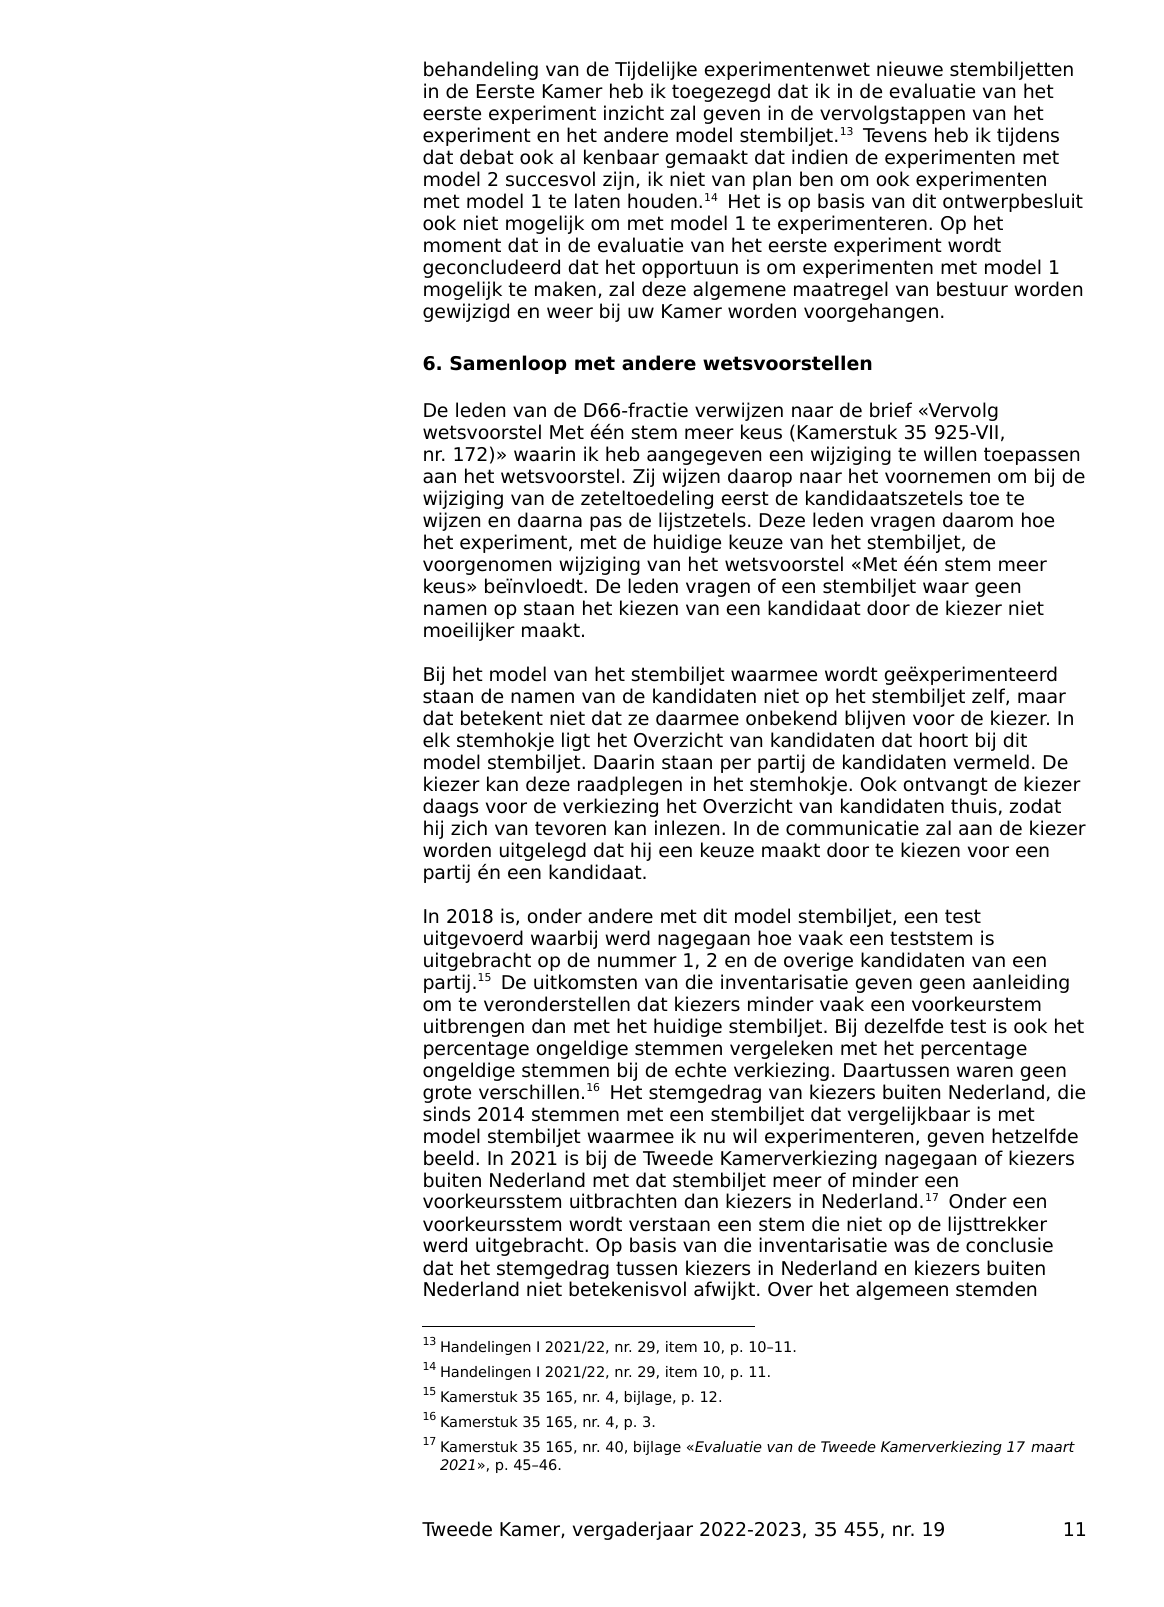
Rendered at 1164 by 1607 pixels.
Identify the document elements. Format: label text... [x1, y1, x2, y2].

text Bij het model van het stembiljet waarmee wordt geëxperimenteerd staan de namen van de kandidaten niet op het stembiljet zelf, maar dat betekent niet dat ze daarmee onbekend blijven voor de kiezer. In elk stemhokje ligt het Overzicht van kandidaten dat hoort bij dit model stembiljet. Daarin staan per partij de kandidaten vermeld. De kiezer kan deze raadplegen in het stemhokje. Ook ontvangt de kiezer daags voor de verkiezing het Overzicht van kandidaten thuis, zodat hij zich van tevoren kan inlezen. In de communicatie zal aan de kiezer worden uitgelegd dat hij een keuze maakt door te kiezen voor een partij én een kandidaat. [422, 664, 1087, 883]
subtitle 6. Samenloop met andere wetsvoorstellen [422, 353, 1087, 375]
text Kamerstuk 35 165, nr. 4, bijlage, p. 12. [422, 1385, 1087, 1407]
text De leden van de D66-fractie verwijzen naar de brief «Vervolg wetsvoorstel Met één stem meer keus (Kamerstuk 35 925-VII, nr. 172)» waarin ik heb aangegeven een wijziging te willen toepassen aan het wetsvoorstel. Zij wijzen daarop naar het voornemen om bij de wijziging van de zeteltoedeling eerst de kandidaatszetels toe te wijzen en daarna pas de lijstzetels. Deze leden vragen daarom hoe het experiment, met de huidige keuze van het stembiljet, de voorgenomen wijziging van het wetsvoorstel «Met één stem meer keus» beïnvloedt. De leden vragen of een stembiljet waar geen namen op staan het kiezen van een kandidaat door de kiezer niet moeilijker maakt. [422, 400, 1087, 642]
text Handelingen I 2021/22, nr. 29, item 10, p. 10–11. [422, 1335, 1087, 1357]
text Handelingen I 2021/22, nr. 29, item 10, p. 11. [422, 1360, 1087, 1382]
text Kamerstuk 35 165, nr. 4, p. 3. [422, 1410, 1087, 1432]
text behandeling van de Tijdelijke experimentenwet nieuwe stembiljetten in de Eerste Kamer heb ik toegezegd dat ik in de evaluatie van het eerste experiment inzicht zal geven in de vervolgstappen van het experiment en het andere model stembiljet. Tevens heb ik tijdens dat debat ook al kenbaar gemaakt dat indien de experimenten met model 2 succesvol zijn, ik niet van plan ben om ook experimenten met model 1 te laten houden. Het is op basis van dit ontwerpbesluit ook niet mogelijk om met model 1 te experimenteren. Op het moment dat in de evaluatie van het eerste experiment wordt geconcludeerd dat het opportuun is om experimenten met model 1 mogelijk te maken, zal deze algemene maatregel van bestuur worden gewijzigd en weer bij uw Kamer worden voorgehangen. [422, 59, 1087, 323]
text In 2018 is, onder andere met dit model stembiljet, een test uitgevoerd waarbij werd nagegaan hoe vaak een teststem is uitgebracht op de nummer 1, 2 en de overige kandidaten van een partij. De uitkomsten van die inventarisatie geven geen aanleiding om te veronderstellen dat kiezers minder vaak een voorkeurstem uitbrengen dan met het huidige stembiljet. Bij dezelfde test is ook het percentage ongeldige stemmen vergeleken met het percentage ongeldige stemmen bij de echte verkiezing. Daartussen waren geen grote verschillen. Het stemgedrag van kiezers buiten Nederland, die sinds 2014 stemmen met een stembiljet dat vergelijkbaar is met model stembiljet waarmee ik nu wil experimenteren, geven hetzelfde beeld. In 2021 is bij de Tweede Kamerverkiezing nagegaan of kiezers buiten Nederland met dat stembiljet meer of minder een voorkeursstem uitbrachten dan kiezers in Nederland. Onder een voorkeursstem wordt verstaan een stem die niet op de lijsttrekker werd uitgebracht. Op basis van die inventarisatie was de conclusie dat het stemgedrag tussen kiezers in Nederland en kiezers buiten Nederland niet betekenisvol afwijkt. Over het algemeen stemden [422, 906, 1087, 1301]
text Kamerstuk 35 165, nr. 40, bijlage «Evaluatie van de Tweede Kamerverkiezing 17 maart 2021», p. 45–46. [422, 1435, 1087, 1474]
